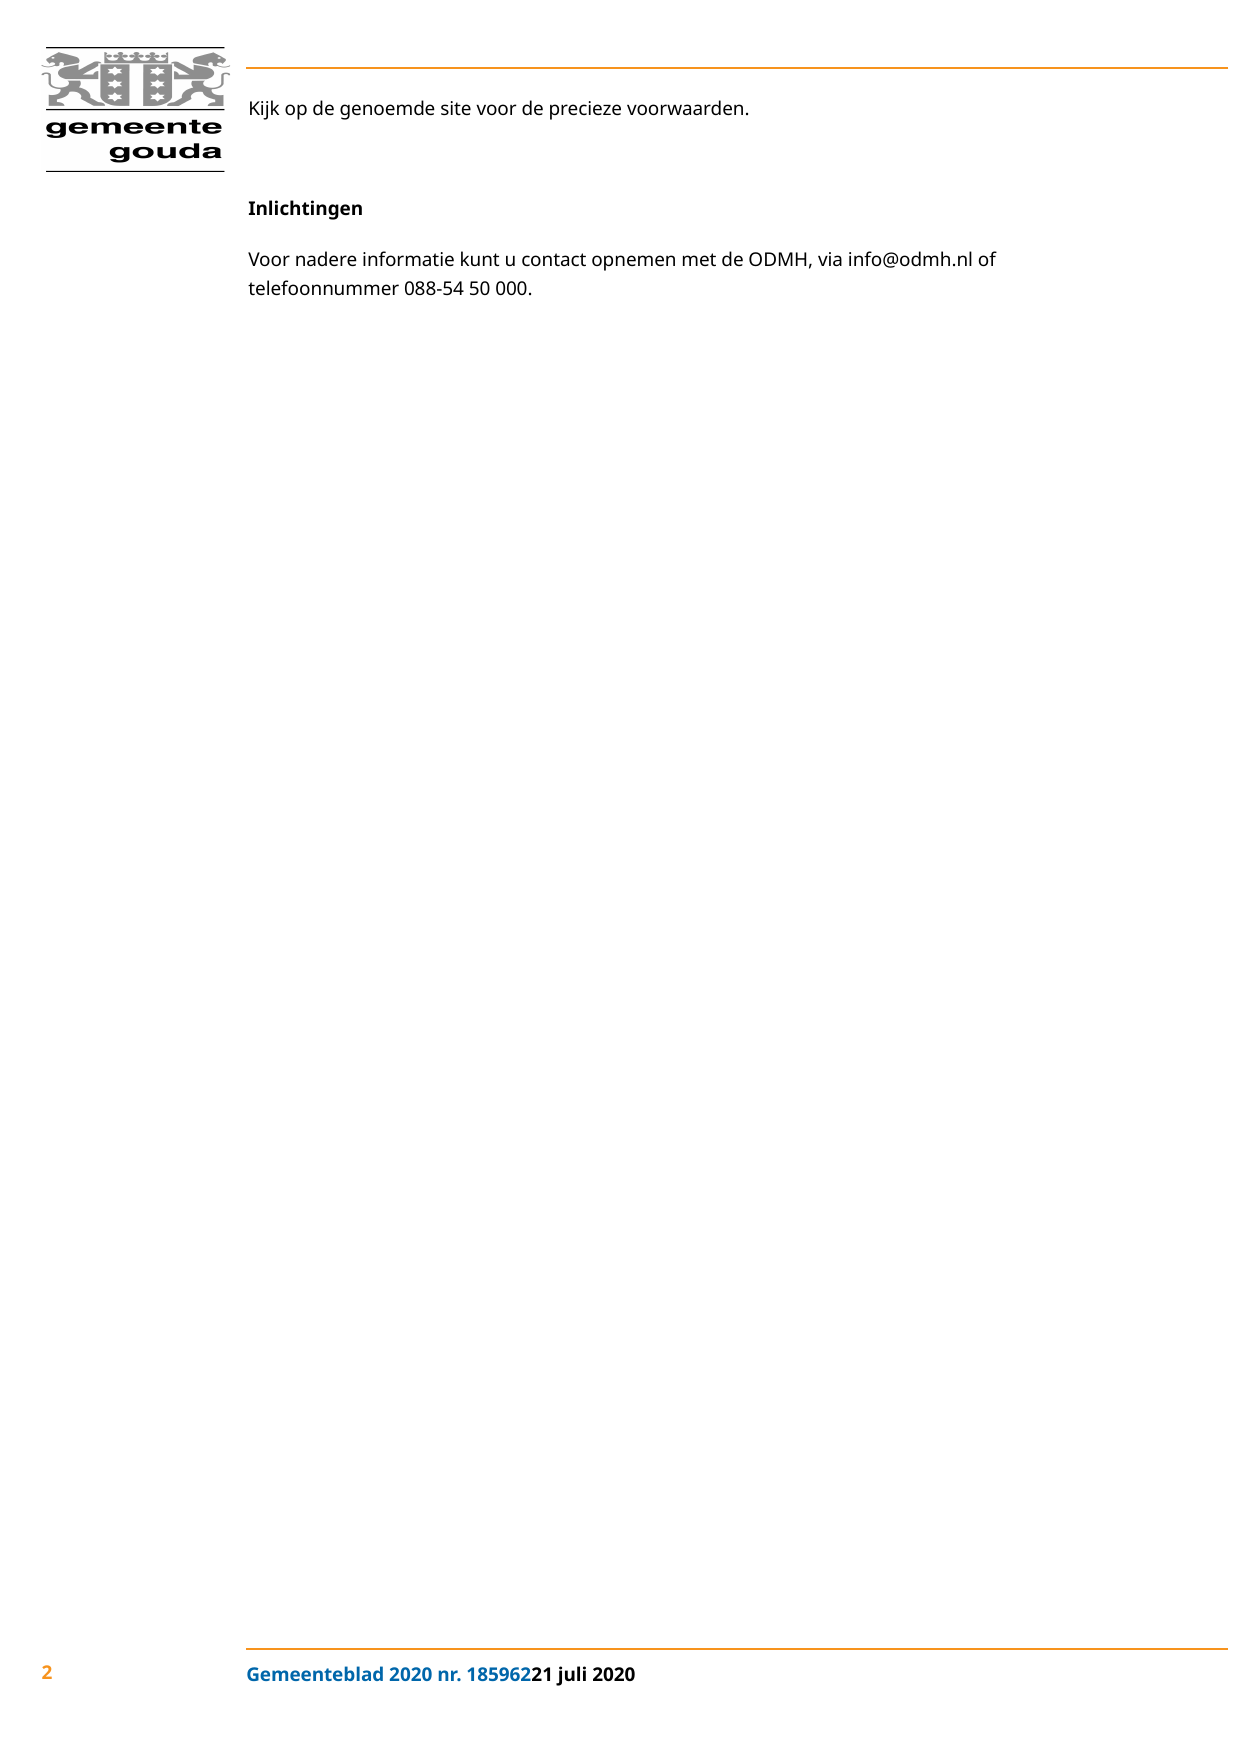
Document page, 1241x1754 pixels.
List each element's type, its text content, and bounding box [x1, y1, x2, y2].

text Kijk op de genoemde site voor de precieze voorwaarden. [248, 95, 1152, 121]
text Inlichtingen [248, 196, 1152, 221]
text Voor nadere informatie kunt u contact opnemen met de ODMH, via info@odmh.nl of telefoonnummer 088-54 50 000. [248, 246, 1152, 301]
picture [41, 47, 231, 172]
